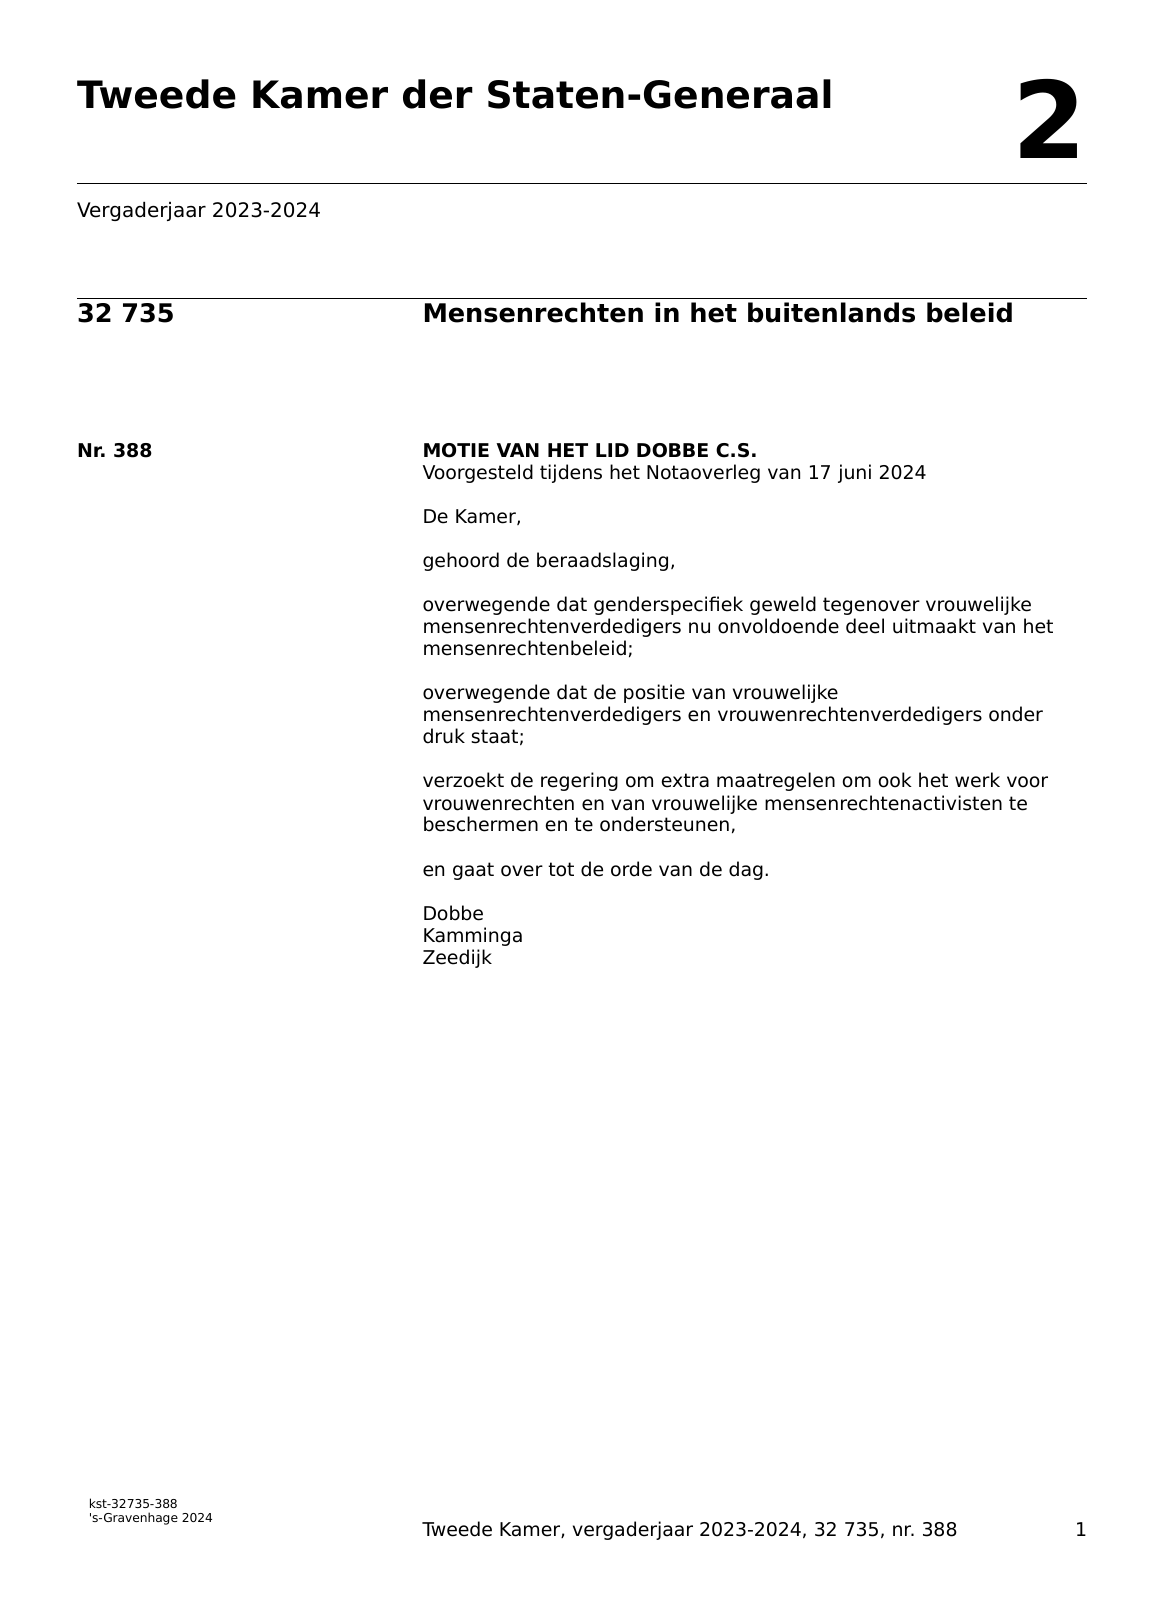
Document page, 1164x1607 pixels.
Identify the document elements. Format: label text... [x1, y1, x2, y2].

text verzoekt de regering om extra maatregelen om ook het werk voor vrouwenrechten en van vrouwelijke mensenrechtenactivisten te beschermen en te ondersteunen, [422, 770, 1087, 836]
subtitle 32 735 Mensenrechten in het buitenlands beleid [77, 299, 1087, 329]
text kst-32735-388 [88, 1497, 323, 1511]
text Kamminga [422, 925, 1087, 947]
text Voorgesteld tijdens het Notaoverleg van 17 juni 2024 [422, 462, 1087, 484]
table_header 2 [886, 59, 1087, 183]
text overwegende dat de positie van vrouwelijke mensenrechtenverdedigers en vrouwenrechtenverdedigers onder druk staat; [422, 682, 1087, 748]
table_cell Vergaderjaar 2023-2024 [77, 184, 1087, 298]
text De Kamer, [422, 506, 1087, 528]
text 's-Gravenhage 2024 [88, 1511, 323, 1525]
text en gaat over tot de orde van de dag. [422, 858, 1087, 881]
text Zeedijk [422, 947, 1087, 969]
subtitle Nr. 388 MOTIE VAN HET LID DOBBE C.S. [77, 440, 1087, 462]
table_header Tweede Kamer der Staten-Generaal [77, 59, 886, 183]
text overwegende dat genderspecifiek geweld tegenover vrouwelijke mensenrechtenverdedigers nu onvoldoende deel uitmaakt van het mensenrechtenbeleid; [422, 594, 1087, 660]
text Dobbe [422, 903, 1087, 925]
text gehoord de beraadslaging, [422, 550, 1087, 572]
